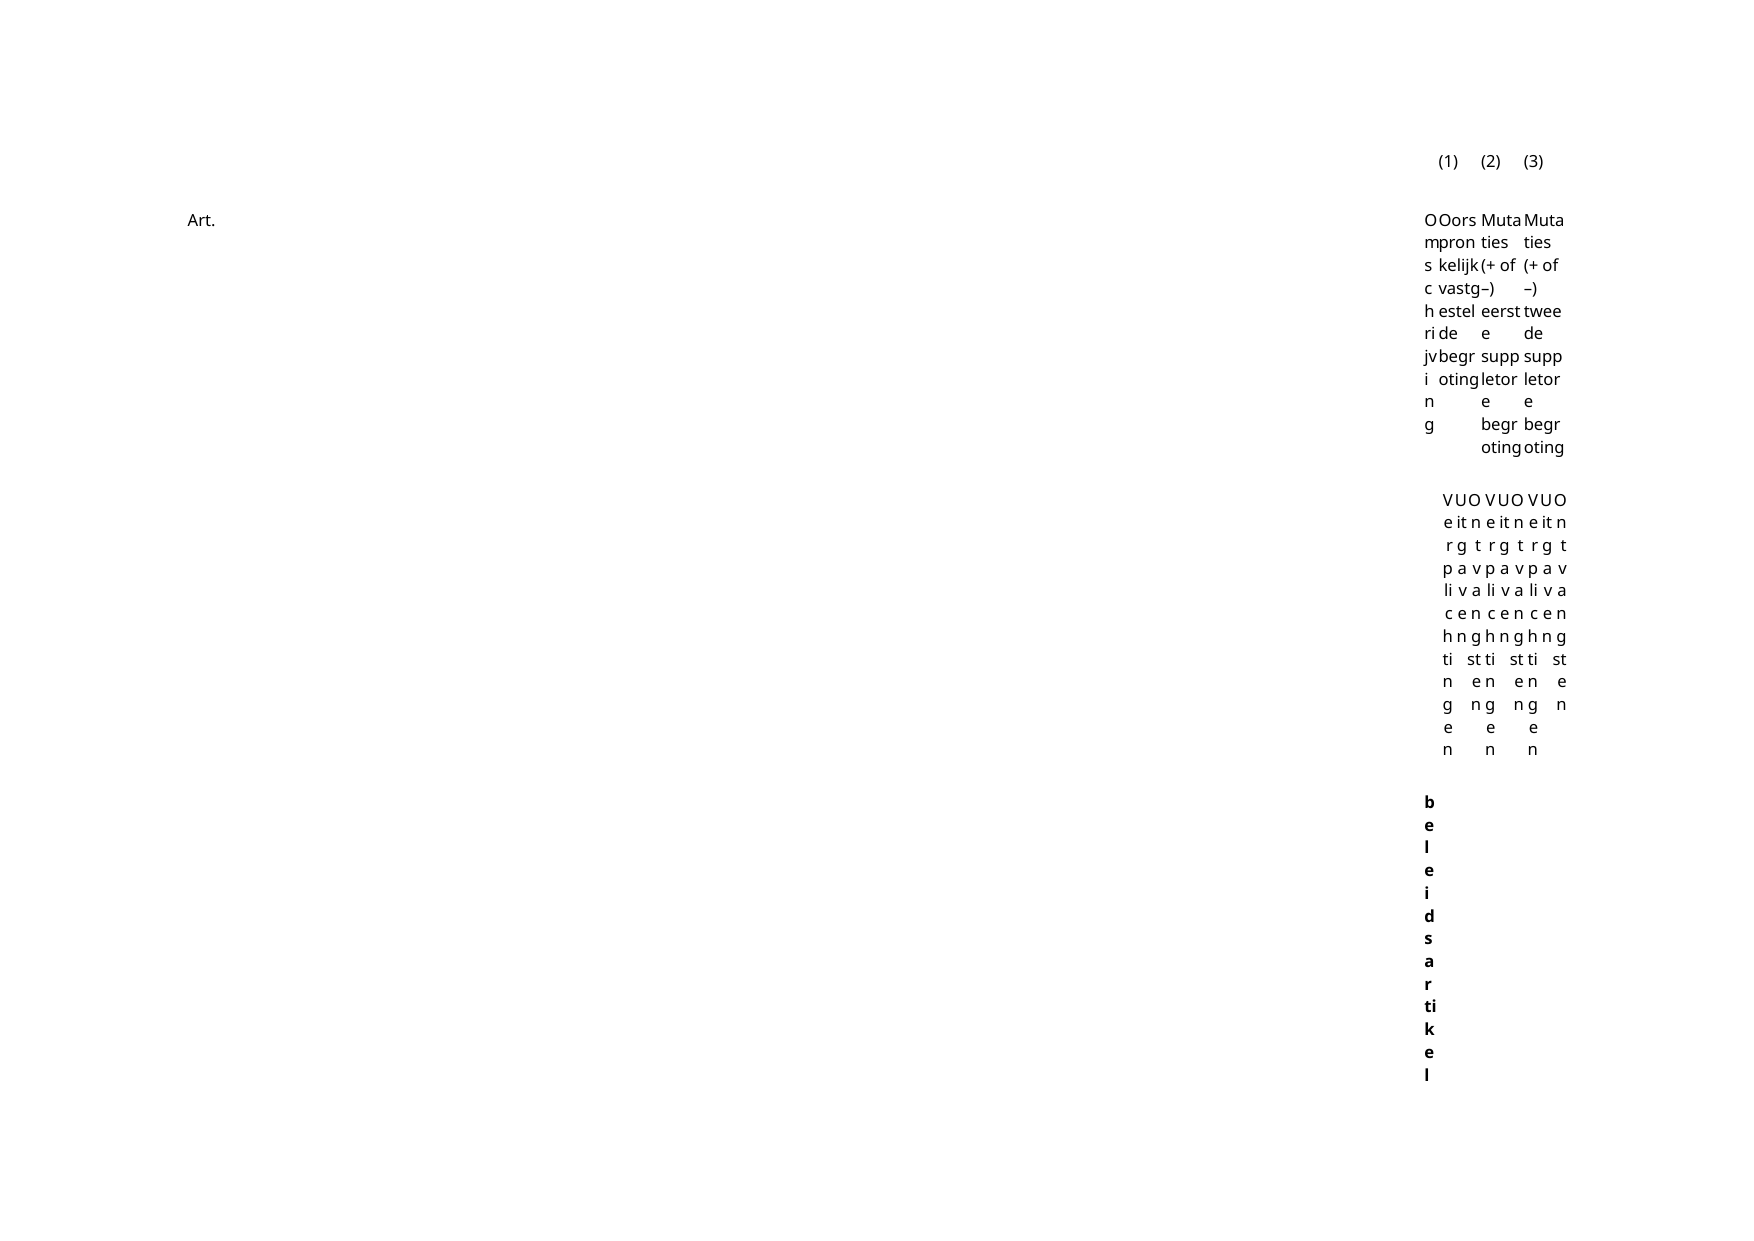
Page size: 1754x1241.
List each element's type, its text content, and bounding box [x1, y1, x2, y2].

table_cell [188, 488, 1424, 791]
table_cell [1538, 791, 1552, 1086]
table_header [1424, 150, 1438, 208]
table_cell Ontvangsten [1509, 488, 1523, 791]
table_cell [188, 791, 1424, 1086]
table_cell [1438, 791, 1452, 1086]
table_cell Verplichtingen [1524, 488, 1538, 791]
table_cell [1424, 488, 1438, 791]
table_cell [1552, 791, 1566, 1086]
table_cell Ontvangsten [1467, 488, 1481, 791]
table_cell [1467, 791, 1481, 1086]
table_cell beleidsartikel [1424, 791, 1438, 1086]
table_cell [1524, 791, 1538, 1086]
table_cell [1481, 791, 1495, 1086]
table_cell Uitgaven [1538, 488, 1552, 791]
table_header (2) [1481, 150, 1523, 208]
table_cell [1453, 791, 1467, 1086]
table_header (3) [1524, 150, 1566, 208]
table_cell Verplichtingen [1438, 488, 1452, 791]
table_cell Uitgaven [1495, 488, 1509, 791]
table_cell Oorspronkelijk vastgestelde begroting [1438, 209, 1481, 488]
table_header [188, 150, 1424, 208]
table_cell Mutaties (+ of –) tweede suppletore begroting [1524, 209, 1566, 488]
table_cell Ontvangsten [1552, 488, 1566, 791]
table_cell Art. [188, 209, 1424, 488]
table_cell Verplichtingen [1481, 488, 1495, 791]
table_cell [1495, 791, 1509, 1086]
table_cell Uitgaven [1453, 488, 1467, 791]
table_cell [1509, 791, 1523, 1086]
table_header (1) [1438, 150, 1481, 208]
table_cell Omschrijving [1424, 209, 1438, 488]
table_cell Mutaties (+ of –) eerste suppletore begroting [1481, 209, 1523, 488]
